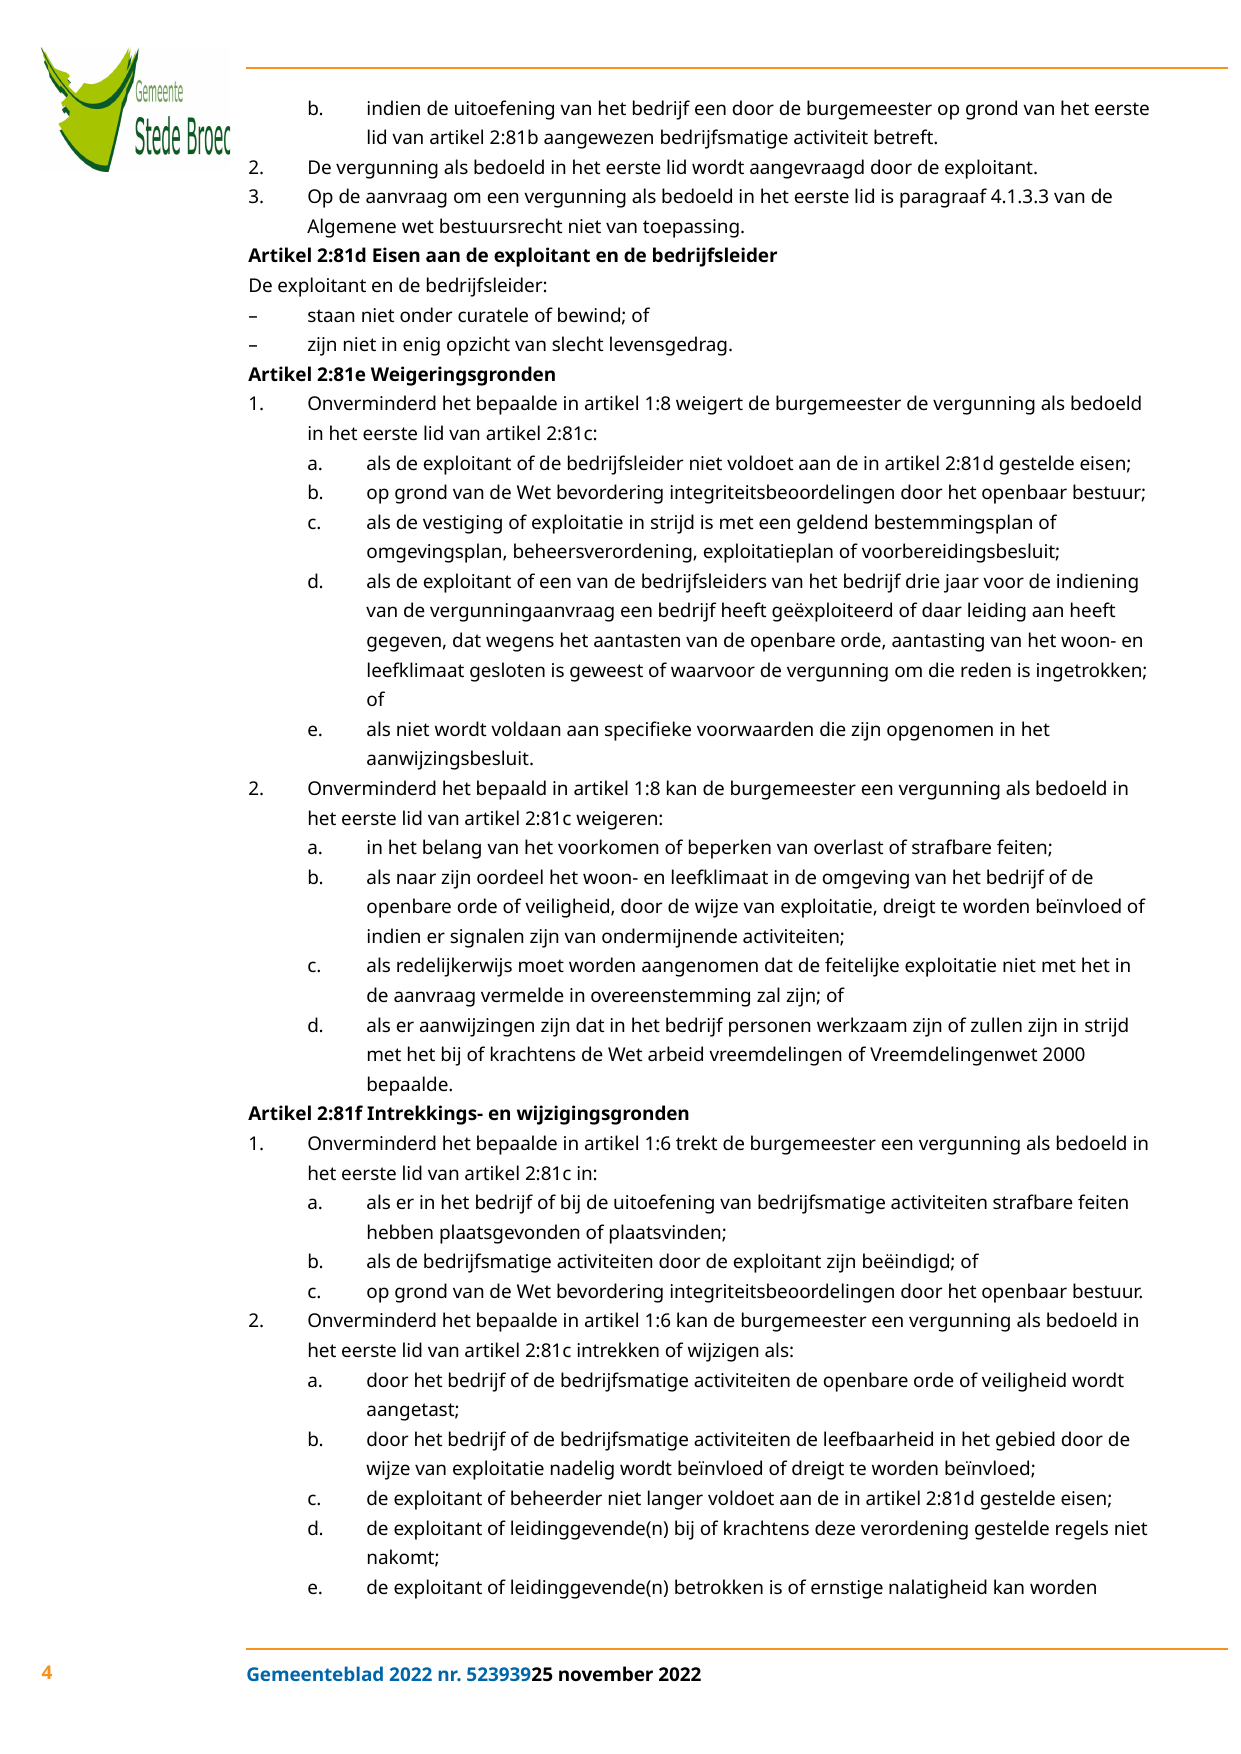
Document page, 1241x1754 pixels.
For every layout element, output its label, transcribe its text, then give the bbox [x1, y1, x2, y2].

list indien de uitoefening van het bedrijf een door de burgemeester op grond van het eerste lid van artikel 2:81b aangewezen bedrijfsmatige activiteit betreft. [307, 95, 1152, 150]
text Artikel 2:81d Eisen aan de exploitant en de bedrijfsleider [248, 243, 1152, 268]
list als redelijkerwijs moet worden aangenomen dat de feitelijke exploitatie niet met het in de aanvraag vermelde in overeenstemming zal zijn; of [307, 953, 1152, 1008]
list Onverminderd het bepaald in artikel 1:8 kan de burgemeester een vergunning als bedoeld in het eerste lid van artikel 2:81c weigeren: [248, 775, 1152, 831]
text Artikel 2:81f Intrekkings- en wijzigingsgronden [248, 1101, 1152, 1126]
list als de bedrijfsmatige activiteiten door de exploitant zijn beëindigd; of [307, 1248, 1152, 1274]
list De vergunning als bedoeld in het eerste lid wordt aangevraagd door de exploitant. [248, 154, 1152, 180]
picture [41, 47, 231, 172]
list als de exploitant of een van de bedrijfsleiders van het bedrijf drie jaar voor de indiening van de vergunningaanvraag een bedrijf heeft geëxploiteerd of daar leiding aan heeft gegeven, dat wegens het aantasten van de openbare orde, aantasting van het woon- en leefklimaat gesloten is geweest of waarvoor de vergunning om die reden is ingetrokken; of [307, 568, 1152, 712]
list Onverminderd het bepaalde in artikel 1:8 weigert de burgemeester de vergunning als bedoeld in het eerste lid van artikel 2:81c: [248, 391, 1152, 446]
list de exploitant of beheerder niet langer voldoet aan de in artikel 2:81d gestelde eisen; [307, 1485, 1152, 1511]
text Artikel 2:81e Weigeringsgronden [248, 361, 1152, 387]
list Onverminderd het bepaalde in artikel 1:6 kan de burgemeester een vergunning als bedoeld in het eerste lid van artikel 2:81c intrekken of wijzigen als: [248, 1308, 1152, 1363]
list door het bedrijf of de bedrijfsmatige activiteiten de openbare orde of veiligheid wordt aangetast; [307, 1367, 1152, 1422]
list Onverminderd het bepaalde in artikel 1:6 trekt de burgemeester een vergunning als bedoeld in het eerste lid van artikel 2:81c in: [248, 1130, 1152, 1186]
text De exploitant en de bedrijfsleider: [248, 272, 1152, 298]
list als niet wordt voldaan aan specifieke voorwaarden die zijn opgenomen in het aanwijzingsbesluit. [307, 716, 1152, 771]
list als er in het bedrijf of bij de uitoefening van bedrijfsmatige activiteiten strafbare feiten hebben plaatsgevonden of plaatsvinden; [307, 1189, 1152, 1245]
list op grond van de Wet bevordering integriteitsbeoordelingen door het openbaar bestuur. [307, 1278, 1152, 1304]
list de exploitant of leidinggevende(n) betrokken is of ernstige nalatigheid kan worden [307, 1574, 1152, 1600]
list als de vestiging of exploitatie in strijd is met een geldend bestemmingsplan of omgevingsplan, beheersverordening, exploitatieplan of voorbereidingsbesluit; [307, 509, 1152, 564]
list Op de aanvraag om een vergunning als bedoeld in het eerste lid is paragraaf 4.1.3.3 van de Algemene wet bestuursrecht niet van toepassing. [248, 183, 1152, 239]
list in het belang van het voorkomen of beperken van overlast of strafbare feiten; [307, 834, 1152, 860]
list door het bedrijf of de bedrijfsmatige activiteiten de leefbaarheid in het gebied door de wijze van exploitatie nadelig wordt beïnvloed of dreigt te worden beïnvloed; [307, 1426, 1152, 1481]
list als er aanwijzingen zijn dat in het bedrijf personen werkzaam zijn of zullen zijn in strijd met het bij of krachtens de Wet arbeid vreemdelingen of Vreemdelingenwet 2000 bepaalde. [307, 1012, 1152, 1097]
list de exploitant of leidinggevende(n) bij of krachtens deze verordening gestelde regels niet nakomt; [307, 1515, 1152, 1570]
list zijn niet in enig opzicht van slecht levensgedrag. [248, 331, 1152, 357]
list op grond van de Wet bevordering integriteitsbeoordelingen door het openbaar bestuur; [307, 479, 1152, 505]
list als naar zijn oordeel het woon- en leefklimaat in de omgeving van het bedrijf of de openbare orde of veiligheid, door de wijze van exploitatie, dreigt te worden beïnvloed of indien er signalen zijn van ondermijnende activiteiten; [307, 864, 1152, 949]
list als de exploitant of de bedrijfsleider niet voldoet aan de in artikel 2:81d gestelde eisen; [307, 450, 1152, 476]
list staan niet onder curatele of bewind; of [248, 302, 1152, 328]
